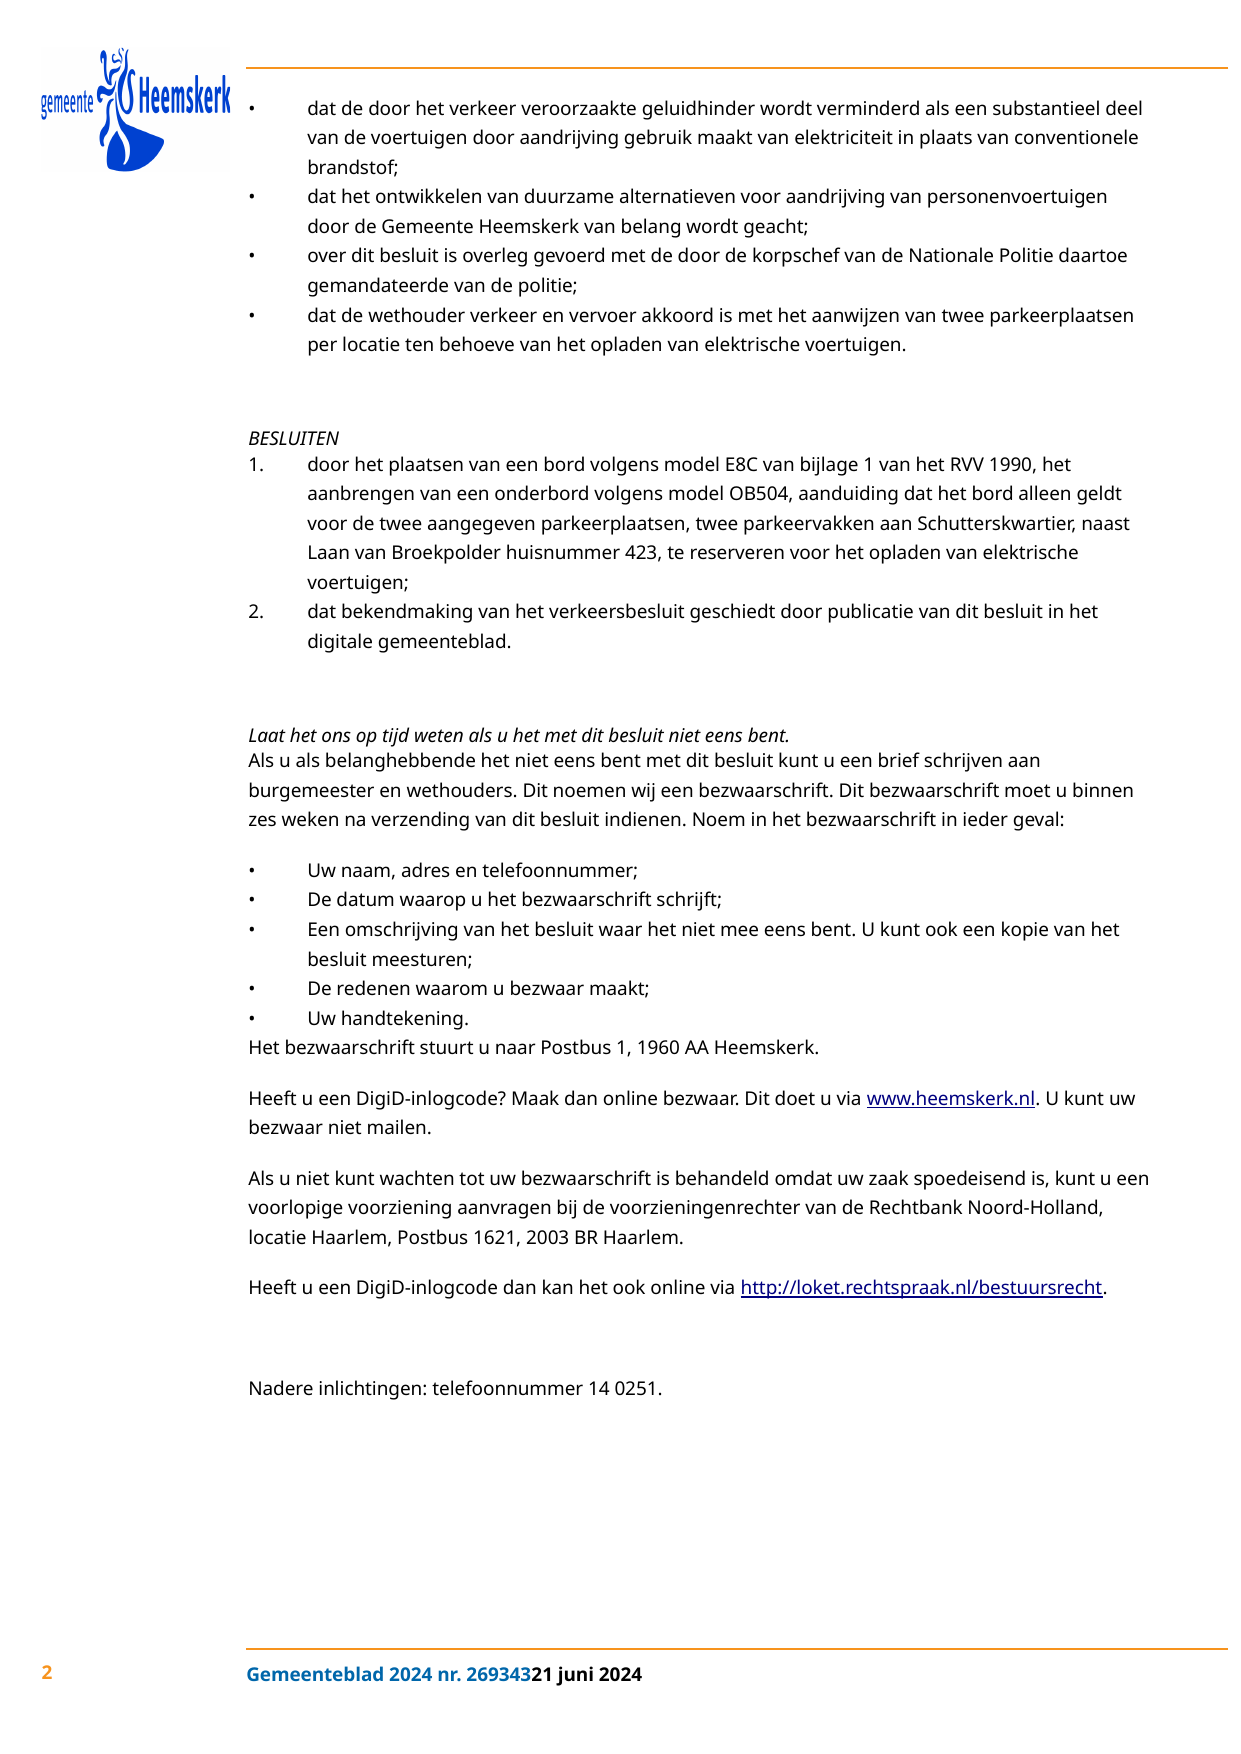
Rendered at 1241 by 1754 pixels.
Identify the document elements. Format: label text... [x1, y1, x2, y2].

list De redenen waarom u bezwaar maakt; [248, 975, 1152, 1001]
text Het bezwaarschrift stuurt u naar Postbus 1, 1960 AA Heemskerk. [248, 1034, 1152, 1060]
text Als u niet kunt wachten tot uw bezwaarschrift is behandeld omdat uw zaak spoedeisend is, kunt u een voorlopige voorziening aanvragen bij de voorzieningenrechter van de Rechtbank Noord-Holland, locatie Haarlem, Postbus 1621, 2003 BR Haarlem. [248, 1165, 1152, 1250]
list Een omschrijving van het besluit waar het niet mee eens bent. U kunt ook een kopie van het besluit meesturen; [248, 916, 1152, 972]
list Uw naam, adres en telefoonnummer; [248, 857, 1152, 883]
text Heeft u een DigiD-inlogcode dan kan het ook online via http://loket.rechtspraak.nl/bestuursrecht. [248, 1274, 1152, 1300]
text Nadere inlichtingen: telefoonnummer 14 0251. [248, 1375, 1152, 1401]
list dat het ontwikkelen van duurzame alternatieven voor aandrijving van personenvoertuigen door de Gemeente Heemskerk van belang wordt geacht; [248, 183, 1152, 239]
text Als u als belanghebbende het niet eens bent met dit besluit kunt u een brief schrijven aan burgemeester en wethouders. Dit noemen wij een bezwaarschrift. Dit bezwaarschrift moet u binnen zes weken na verzending van dit besluit indienen. Noem in het bezwaarschrift in ieder geval: [248, 747, 1152, 832]
list Uw handtekening. [248, 1005, 1152, 1031]
text Laat het ons op tijd weten als u het met dit besluit niet eens bent. [248, 722, 1152, 747]
list dat de door het verkeer veroorzaakte geluidhinder wordt verminderd als een substantieel deel van de voertuigen door aandrijving gebruik maakt van elektriciteit in plaats van conventionele brandstof; [248, 95, 1152, 180]
text BESLUITEN [248, 425, 1152, 451]
picture [41, 47, 231, 172]
list door het plaatsen van een bord volgens model E8C van bijlage 1 van het RVV 1990, het aanbrengen van een onderbord volgens model OB504, aanduiding dat het bord alleen geldt voor de twee aangegeven parkeerplaatsen, twee parkeervakken aan Schutterskwartier, naast Laan van Broekpolder huisnummer 423, te reserveren voor het opladen van elektrische voertuigen; [248, 451, 1152, 595]
list over dit besluit is overleg gevoerd met de door de korpschef van de Nationale Politie daartoe gemandateerde van de politie; [248, 243, 1152, 298]
list De datum waarop u het bezwaarschrift schrijft; [248, 887, 1152, 912]
text Heeft u een DigiD-inlogcode? Maak dan online bezwaar. Dit doet u via www.heemskerk.nl. U kunt uw bezwaar niet mailen. [248, 1085, 1152, 1140]
list dat bekendmaking van het verkeersbesluit geschiedt door publicatie van dit besluit in het digitale gemeenteblad. [248, 599, 1152, 654]
list dat de wethouder verkeer en vervoer akkoord is met het aanwijzen van twee parkeerplaatsen per locatie ten behoeve van het opladen van elektrische voertuigen. [248, 302, 1152, 357]
